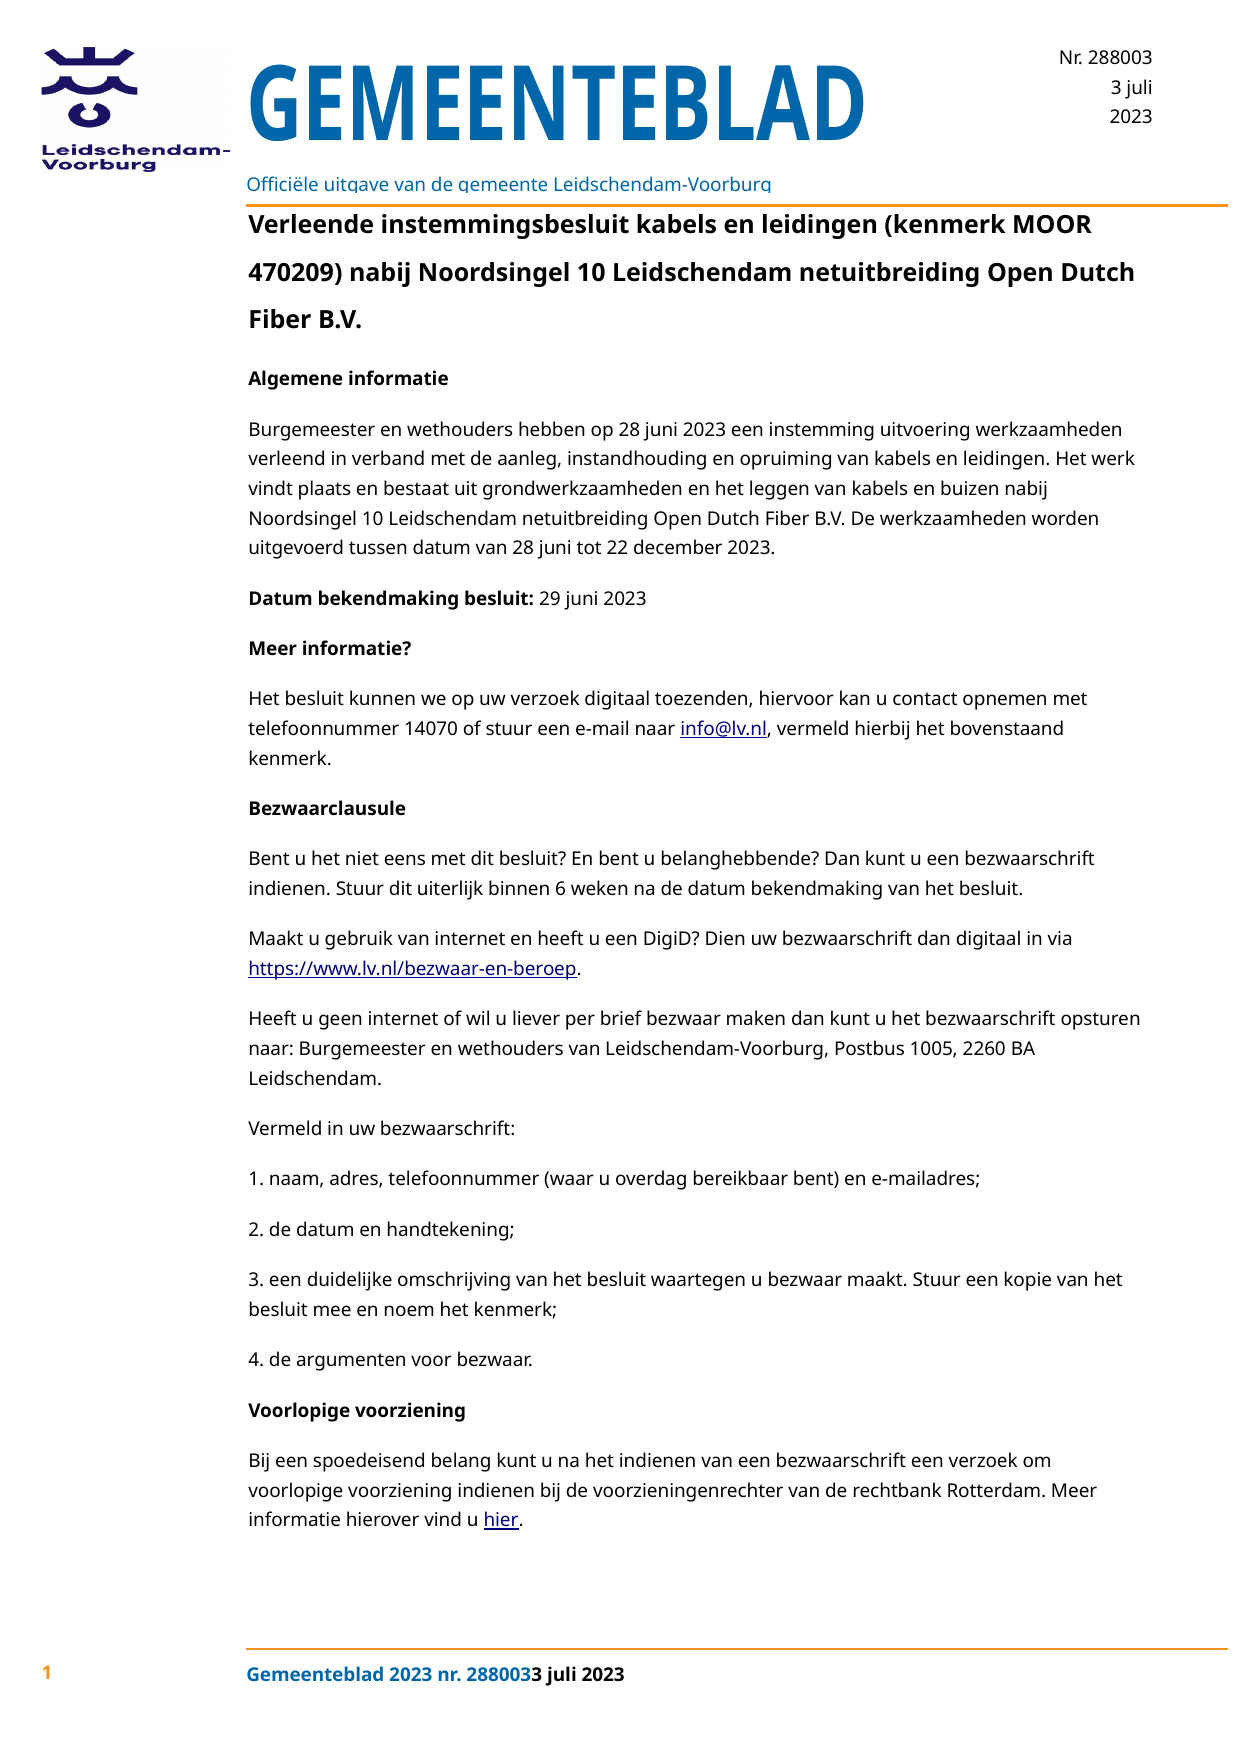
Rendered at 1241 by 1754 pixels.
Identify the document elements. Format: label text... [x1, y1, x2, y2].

text Meer informatie? [248, 635, 1152, 661]
text Heeft u geen internet of wil u liever per brief bezwaar maken dan kunt u het bezwaarschrift opsturen naar: Burgemeester en wethouders van Leidschendam-Voorburg, Postbus 1005, 2260 BA Leidschendam. [248, 1006, 1152, 1090]
text Verleende instemmingsbesluit kabels en leidingen (kenmerk MOOR 470209) nabij Noordsingel 10 Leidschendam netuitbreiding Open Dutch Fiber B.V. [248, 207, 1152, 336]
text Bent u het niet eens met dit besluit? En bent u belanghebbende? Dan kunt u een bezwaarschrift indienen. Stuur dit uiterlijk binnen 6 weken na de datum bekendmaking van het besluit. [248, 846, 1152, 901]
text Algemene informatie [248, 366, 1152, 391]
text 3. een duidelijke omschrijving van het besluit waartegen u bezwaar maakt. Stuur een kopie van het besluit mee en noem het kenmerk; [248, 1266, 1152, 1322]
text Bezwaarclausule [248, 795, 1152, 821]
picture [41, 47, 231, 172]
text 2. de datum en handtekening; [248, 1216, 1152, 1242]
text Maakt u gebruik van internet en heeft u een DigiD? Dien uw bezwaarschrift dan digitaal in via https://www.lv.nl/bezwaar-en-beroep. [248, 926, 1152, 981]
text 1. naam, adres, telefoonnummer (waar u overdag bereikbaar bent) en e-mailadres; [248, 1166, 1152, 1191]
text Bij een spoedeisend belang kunt u na het indienen van een bezwaarschrift een verzoek om voorlopige voorziening indienen bij de voorzieningenrechter van de rechtbank Rotterdam. Meer informatie hierover vind u hier. [248, 1447, 1152, 1532]
text Voorlopige voorziening [248, 1397, 1152, 1422]
text Vermeld in uw bezwaarschrift: [248, 1115, 1152, 1141]
text Het besluit kunnen we op uw verzoek digitaal toezenden, hiervoor kan u contact opnemen met telefoonnummer 14070 of stuur een e-mail naar info@lv.nl, vermeld hierbij het bovenstaand kenmerk. [248, 686, 1152, 770]
text Burgemeester en wethouders hebben op 28 juni 2023 een instemming uitvoering werkzaamheden verleend in verband met de aanleg, instandhouding en opruiming van kabels en leidingen. Het werk vindt plaats en bestaat uit grondwerkzaamheden en het leggen van kabels en buizen nabij Noordsingel 10 Leidschendam netuitbreiding Open Dutch Fiber B.V. De werkzaamheden worden uitgevoerd tussen datum van 28 juni tot 22 december 2023. [248, 416, 1152, 560]
text 4. de argumenten voor bezwaar. [248, 1346, 1152, 1372]
text Datum bekendmaking besluit: 29 juni 2023 [248, 585, 1152, 610]
